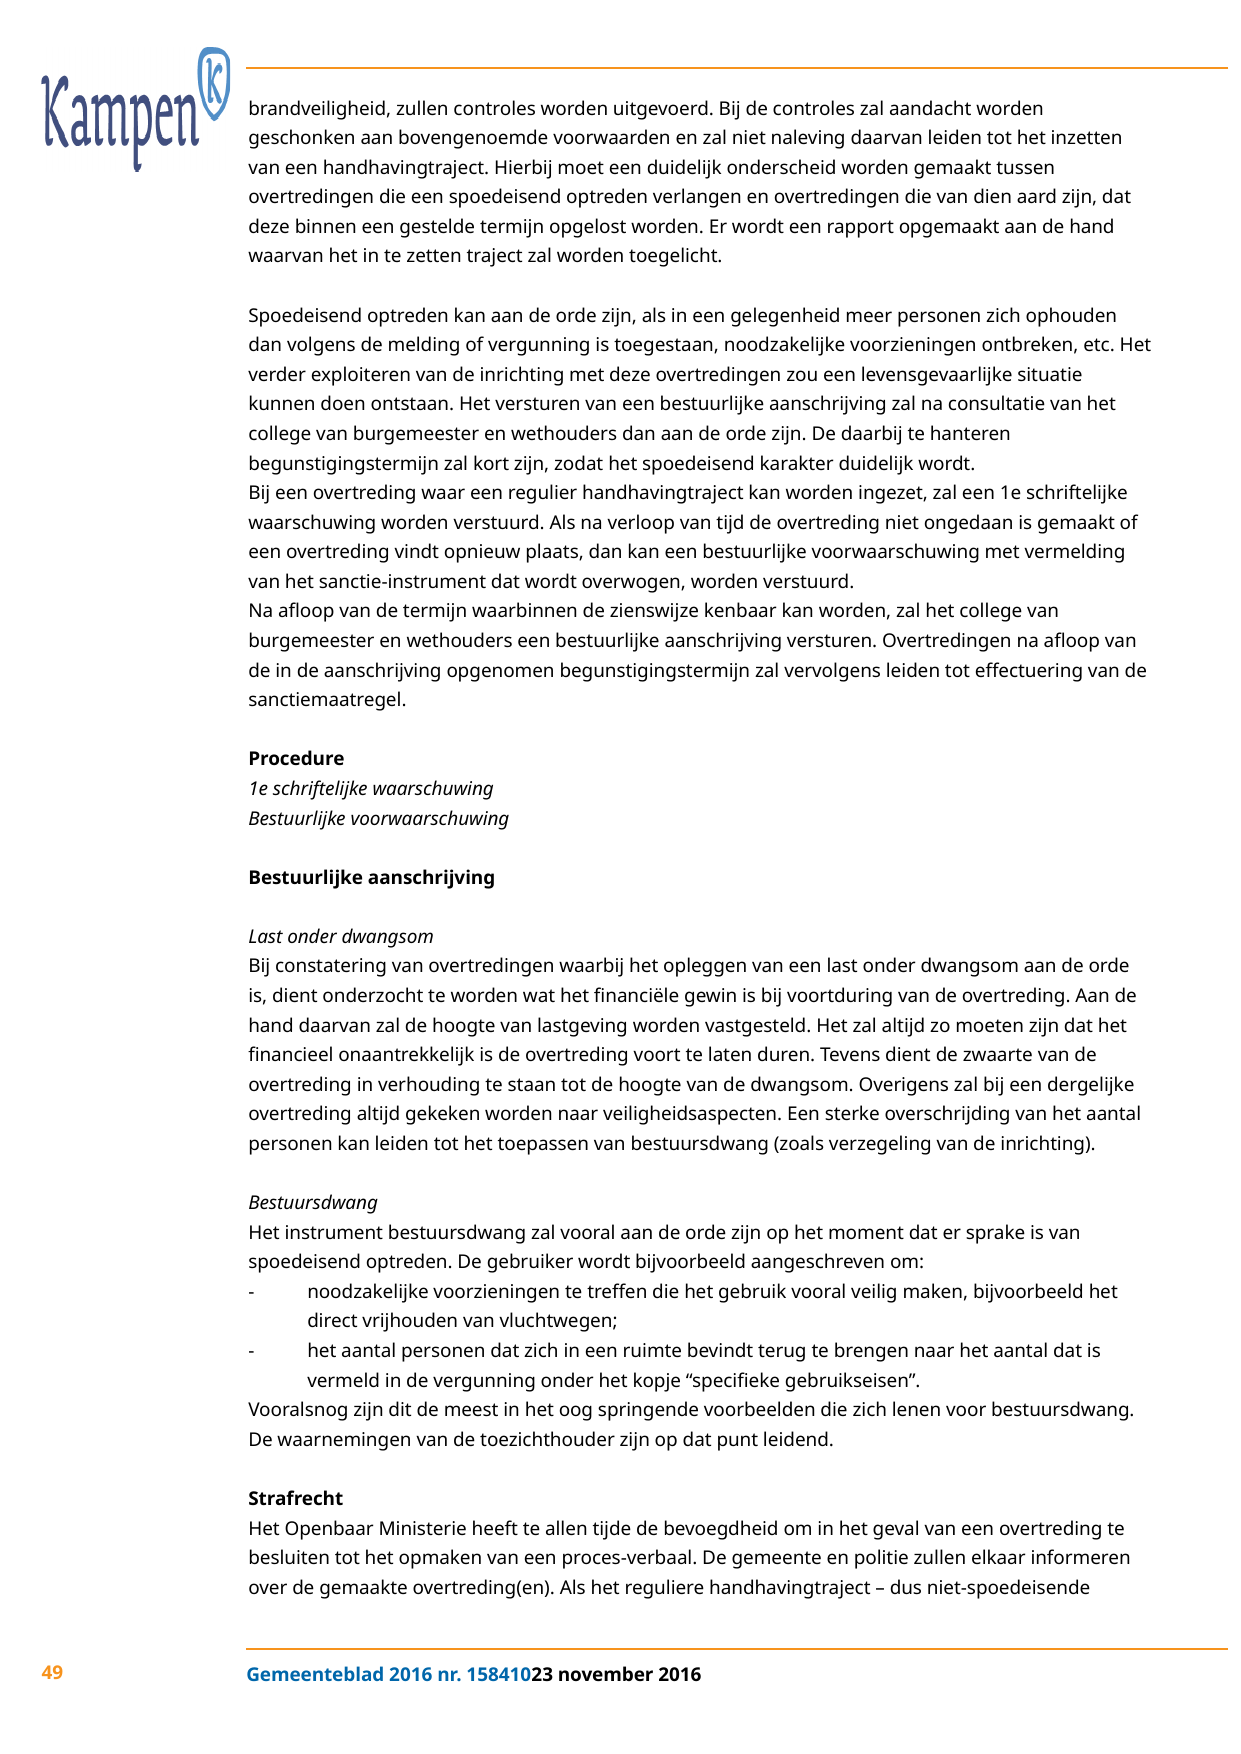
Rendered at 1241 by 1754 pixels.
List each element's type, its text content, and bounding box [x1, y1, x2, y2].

list het aantal personen dat zich in een ruimte bevindt terug te brengen naar het aantal dat is vermeld in de vergunning onder het kopje “specifieke gebruikseisen”. [248, 1337, 1152, 1393]
text Vooralsnog zijn dit de meest in het oog springende voorbeelden die zich lenen voor bestuursdwang. De waarnemingen van de toezichthouder zijn op dat punt leidend. [248, 1396, 1152, 1452]
text Last onder dwangsom [248, 923, 1152, 949]
text Bestuurlijke aanschrijving [248, 864, 1152, 890]
text Bestuurlijke voorwaarschuwing [248, 805, 1152, 831]
picture [41, 47, 231, 172]
text Strafrecht [248, 1485, 1152, 1511]
text Procedure [248, 746, 1152, 771]
text Bestuursdwang [248, 1189, 1152, 1215]
text Na afloop van de termijn waarbinnen de zienswijze kenbaar kan worden, zal het college van burgemeester en wethouders een bestuurlijke aanschrijving versturen. Overtredingen na afloop van de in de aanschrijving opgenomen begunstigingstermijn zal vervolgens leiden tot effectuering van de sanctiemaatregel. [248, 598, 1152, 712]
text Bij een overtreding waar een regulier handhavingtraject kan worden ingezet, zal een 1e schriftelijke waarschuwing worden verstuurd. Als na verloop van tijd de overtreding niet ongedaan is gemaakt of een overtreding vindt opnieuw plaats, dan kan een bestuurlijke voorwaarschuwing met vermelding van het sanctie-instrument dat wordt overwogen, worden verstuurd. [248, 479, 1152, 594]
text Het instrument bestuursdwang zal vooral aan de orde zijn op het moment dat er sprake is van spoedeisend optreden. De gebruiker wordt bijvoorbeeld aangeschreven om: [248, 1219, 1152, 1274]
list noodzakelijke voorzieningen te treffen die het gebruik vooral veilig maken, bijvoorbeeld het direct vrijhouden van vluchtwegen; [248, 1278, 1152, 1333]
text Bij constatering van overtredingen waarbij het opleggen van een last onder dwangsom aan de orde is, dient onderzocht te worden wat het financiële gewin is bij voortduring van de overtreding. Aan de hand daarvan zal de hoogte van lastgeving worden vastgesteld. Het zal altijd zo moeten zijn dat het financieel onaantrekkelijk is de overtreding voort te laten duren. Tevens dient de zwaarte van de overtreding in verhouding te staan tot de hoogte van de dwangsom. Overigens zal bij een dergelijke overtreding altijd gekeken worden naar veiligheidsaspecten. Een sterke overschrijding van het aantal personen kan leiden tot het toepassen van bestuursdwang (zoals verzegeling van de inrichting). [248, 953, 1152, 1156]
text Het Openbaar Ministerie heeft te allen tijde de bevoegdheid om in het geval van een overtreding te besluiten tot het opmaken van een proces-verbaal. De gemeente en politie zullen elkaar informeren over de gemaakte overtreding(en). Als het reguliere handhavingtraject – dus niet-spoedeisende [248, 1515, 1152, 1600]
text Spoedeisend optreden kan aan de orde zijn, als in een gelegenheid meer personen zich ophouden dan volgens de melding of vergunning is toegestaan, noodzakelijke voorzieningen ontbreken, etc. Het verder exploiteren van de inrichting met deze overtredingen zou een levensgevaarlijke situatie kunnen doen ontstaan. Het versturen van een bestuurlijke aanschrijving zal na consultatie van het college van burgemeester en wethouders dan aan de orde zijn. De daarbij te hanteren begunstigingstermijn zal kort zijn, zodat het spoedeisend karakter duidelijk wordt. [248, 302, 1152, 476]
text brandveiligheid, zullen controles worden uitgevoerd. Bij de controles zal aandacht worden geschonken aan bovengenoemde voorwaarden en zal niet naleving daarvan leiden tot het inzetten van een handhavingtraject. Hierbij moet een duidelijk onderscheid worden gemaakt tussen overtredingen die een spoedeisend optreden verlangen en overtredingen die van dien aard zijn, dat deze binnen een gestelde termijn opgelost worden. Er wordt een rapport opgemaakt aan de hand waarvan het in te zetten traject zal worden toegelicht. [248, 95, 1152, 268]
text 1e schriftelijke waarschuwing [248, 775, 1152, 801]
